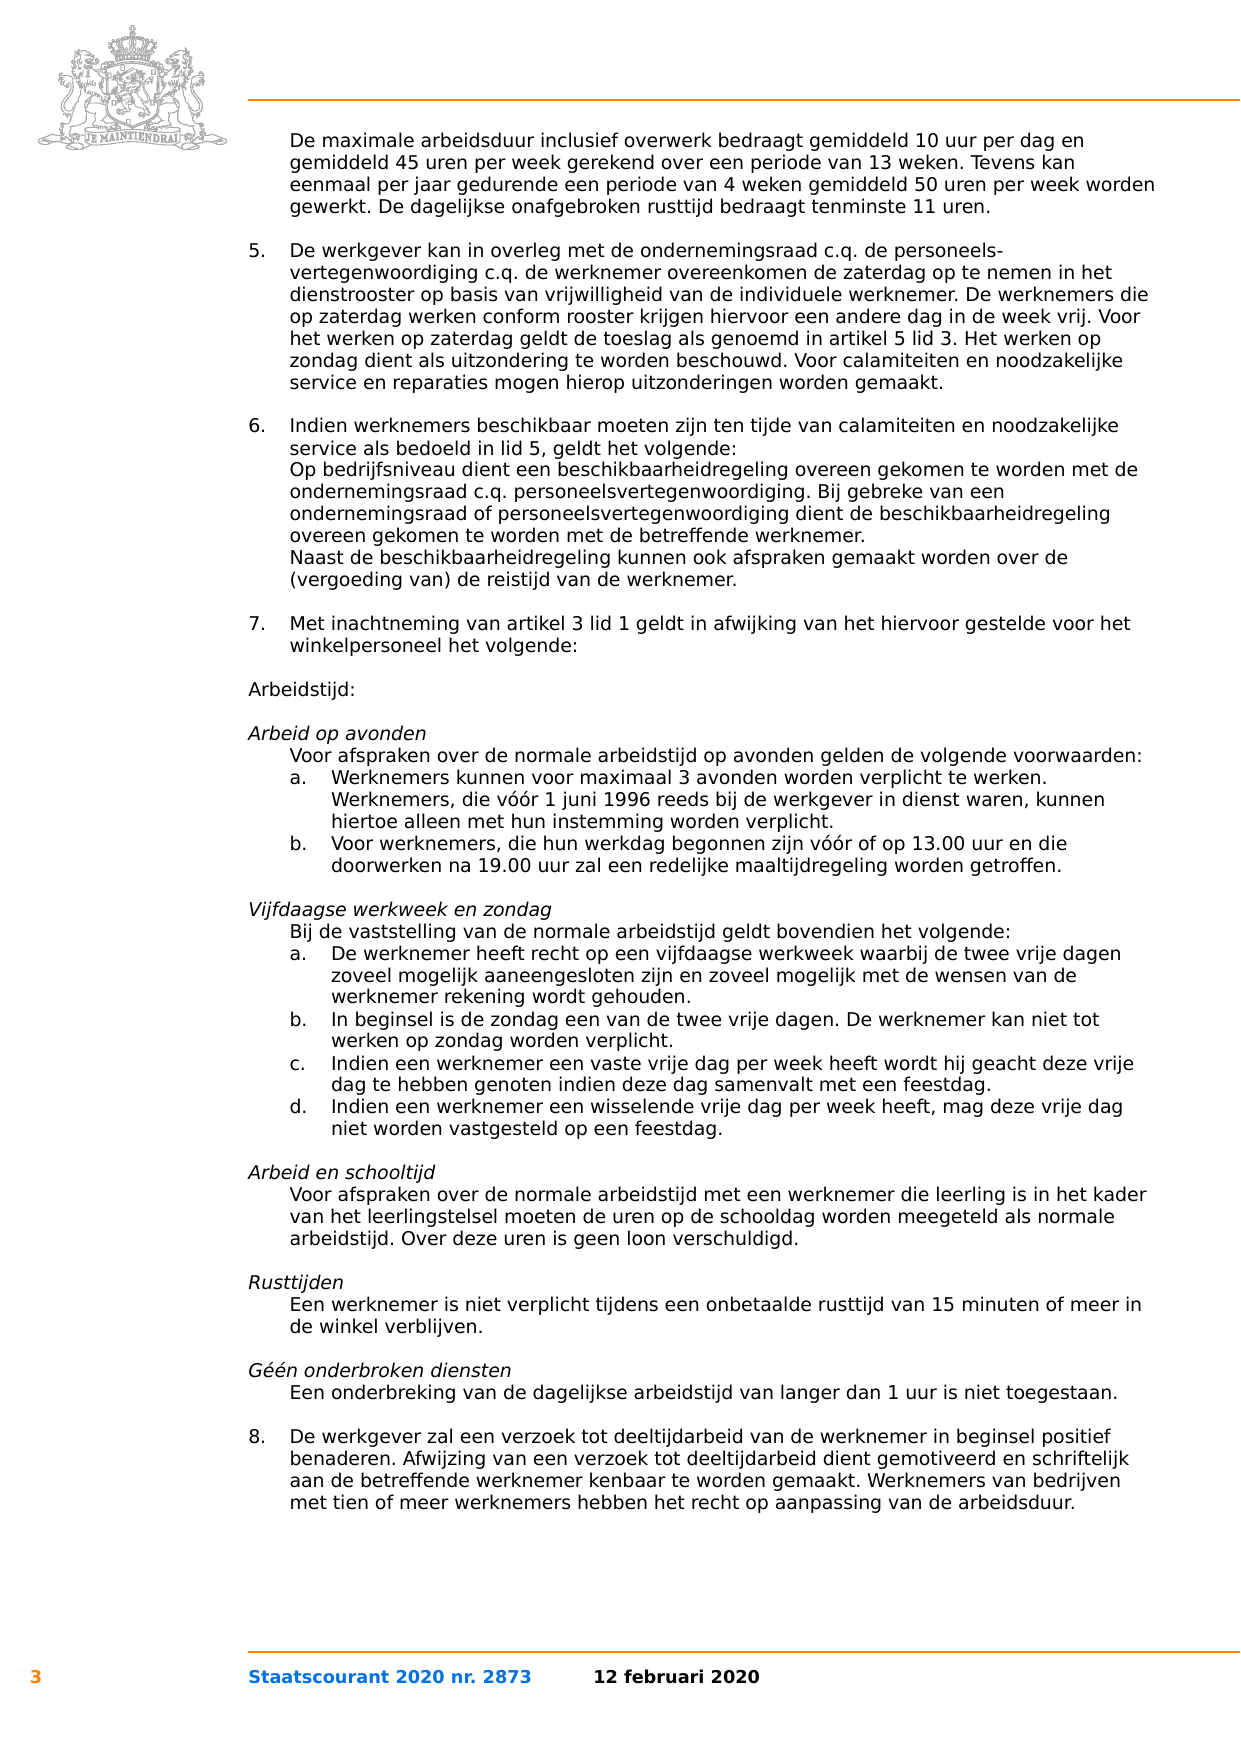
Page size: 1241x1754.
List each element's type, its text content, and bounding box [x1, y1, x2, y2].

text b. In beginsel is de zondag een van de twee vrije dagen. De werknemer kan niet tot werken op zondag worden verplicht. [289, 1008, 1163, 1052]
text d. Indien een werknemer een wisselende vrije dag per week heeft, mag deze vrije dag niet worden vastgesteld op een feestdag. [289, 1096, 1163, 1140]
text Bij de vaststelling van de normale arbeidstijd geldt bovendien het volgende: [289, 921, 1163, 942]
subtitle Arbeid op avonden [248, 723, 1163, 745]
text 7. Met inachtneming van artikel 3 lid 1 geldt in afwijking van het hiervoor gestelde voor het winkelpersoneel het volgende: [248, 613, 1163, 657]
picture [38, 25, 227, 150]
text a. De werknemer heeft recht op een vijfdaagse werkweek waarbij de twee vrije dagen zoveel mogelijk aaneengesloten zijn en zoveel mogelijk met de wensen van de werknemer rekening wordt gehouden. [289, 942, 1163, 1008]
subtitle Arbeid en schooltijd [248, 1162, 1163, 1184]
subtitle Rusttijden [248, 1272, 1163, 1294]
text c. Indien een werknemer een vaste vrije dag per week heeft wordt hij geacht deze vrije dag te hebben genoten indien deze dag samenvalt met een feestdag. [289, 1052, 1163, 1096]
text Voor afspraken over de normale arbeidstijd op avonden gelden de volgende voorwaarden: [289, 745, 1163, 767]
text 6. Indien werknemers beschikbaar moeten zijn ten tijde van calamiteiten en noodzakelijke service als bedoeld in lid 5, geldt het volgende: [248, 415, 1163, 459]
text 5. De werkgever kan in overleg met de ondernemingsraad c.q. de personeels-vertegenwoordiging c.q. de werknemer overeenkomen de zaterdag op te nemen in het dienstrooster op basis van vrijwilligheid van de individuele werknemer. De werknemers die op zaterdag werken conform rooster krijgen hiervoor een andere dag in de week vrij. Voor het werken op zaterdag geldt de toeslag als genoemd in artikel 5 lid 3. Het werken op zondag dient als uitzondering te worden beschouwd. Voor calamiteiten en noodzakelijke service en reparaties mogen hierop uitzonderingen worden gemaakt. [248, 240, 1163, 393]
subtitle Vijfdaagse werkweek en zondag [248, 898, 1163, 921]
text Voor afspraken over de normale arbeidstijd met een werknemer die leerling is in het kader van het leerlingstelsel moeten de uren op de schooldag worden meegeteld als normale arbeidstijd. Over deze uren is geen loon verschuldigd. [289, 1184, 1163, 1250]
text Een werknemer is niet verplicht tijdens een onbetaalde rusttijd van 15 minuten of meer in de winkel verblijven. [289, 1294, 1163, 1338]
text b. Voor werknemers, die hun werkdag begonnen zijn vóór of op 13.00 uur en die doorwerken na 19.00 uur zal een redelijke maaltijdregeling worden getroffen. [289, 833, 1163, 877]
text Een onderbreking van de dagelijkse arbeidstijd van langer dan 1 uur is niet toegestaan. [289, 1382, 1163, 1404]
text Naast de beschikbaarheidregeling kunnen ook afspraken gemaakt worden over de (vergoeding van) de reistijd van de werknemer. [289, 547, 1163, 591]
text 8. De werkgever zal een verzoek tot deeltijdarbeid van de werknemer in beginsel positief benaderen. Afwijzing van een verzoek tot deeltijdarbeid dient gemotiveerd en schriftelijk aan de betreffende werknemer kenbaar te worden gemaakt. Werknemers van bedrijven met tien of meer werknemers hebben het recht op aanpassing van de arbeidsduur. [248, 1426, 1163, 1513]
subtitle Géén onderbroken diensten [248, 1360, 1163, 1382]
text a. Werknemers kunnen voor maximaal 3 avonden worden verplicht te werken. Werknemers, die vóór 1 juni 1996 reeds bij de werkgever in dienst waren, kunnen hiertoe alleen met hun instemming worden verplicht. [289, 767, 1163, 833]
subtitle Arbeidstijd: [248, 679, 1163, 701]
text Op bedrijfsniveau dient een beschikbaarheidregeling overeen gekomen te worden met de ondernemingsraad c.q. personeelsvertegenwoordiging. Bij gebreke van een ondernemingsraad of personeelsvertegenwoordiging dient de beschikbaarheidregeling overeen gekomen te worden met de betreffende werknemer. [289, 459, 1163, 547]
text De maximale arbeidsduur inclusief overwerk bedraagt gemiddeld 10 uur per dag en gemiddeld 45 uren per week gerekend over een periode van 13 weken. Tevens kan eenmaal per jaar gedurende een periode van 4 weken gemiddeld 50 uren per week worden gewerkt. De dagelijkse onafgebroken rusttijd bedraagt tenminste 11 uren. [289, 130, 1163, 218]
